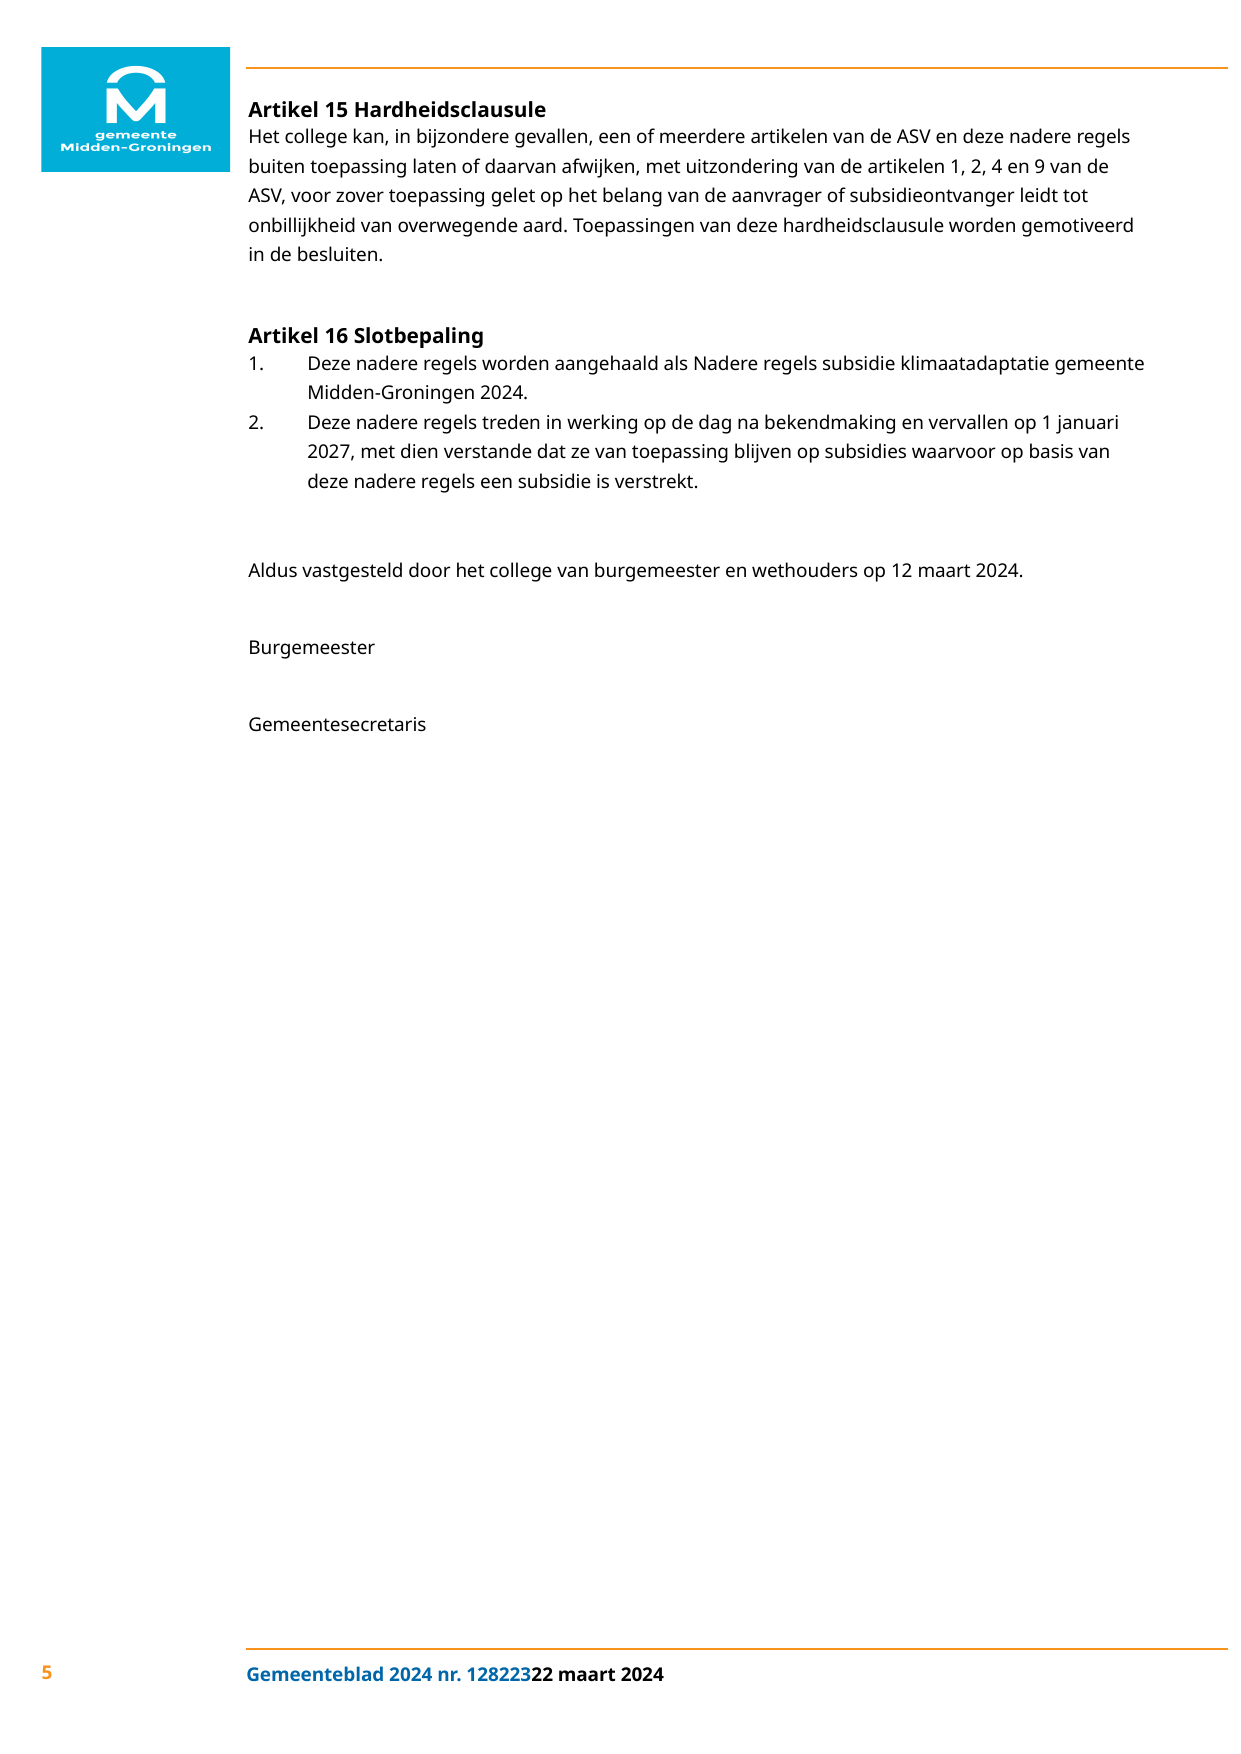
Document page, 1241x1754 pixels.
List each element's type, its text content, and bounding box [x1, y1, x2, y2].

text Het college kan, in bijzondere gevallen, een of meerdere artikelen van de ASV en deze nadere regels buiten toepassing laten of daarvan afwijken, met uitzondering van de artikelen 1, 2, 4 en 9 van de ASV, voor zover toepassing gelet op het belang van de aanvrager of subsidieontvanger leidt tot onbillijkheid van overwegende aard. Toepassingen van deze hardheidsclausule worden gemotiveerd in de besluiten. [248, 123, 1152, 267]
list Deze nadere regels worden aangehaald als Nadere regels subsidie klimaatadaptatie gemeente Midden-Groningen 2024. [248, 350, 1152, 405]
picture [108, 66, 164, 82]
picture [107, 89, 165, 122]
text Burgemeester [248, 634, 1152, 660]
text Aldus vastgesteld door het college van burgemeester en wethouders op 12 maart 2024. [248, 557, 1152, 583]
list Deze nadere regels treden in werking op de dag na bekendmaking en vervallen op 1 januari 2027, met dien verstande dat ze van toepassing blijven op subsidies waarvoor op basis van deze nadere regels een subsidie is verstrekt. [248, 409, 1152, 494]
text Artikel 16 Slotbepaling [248, 322, 1152, 350]
text Gemeentesecretaris [248, 711, 1152, 737]
picture [184, 146, 190, 153]
text Artikel 15 Hardheidsclausule [248, 95, 1152, 123]
